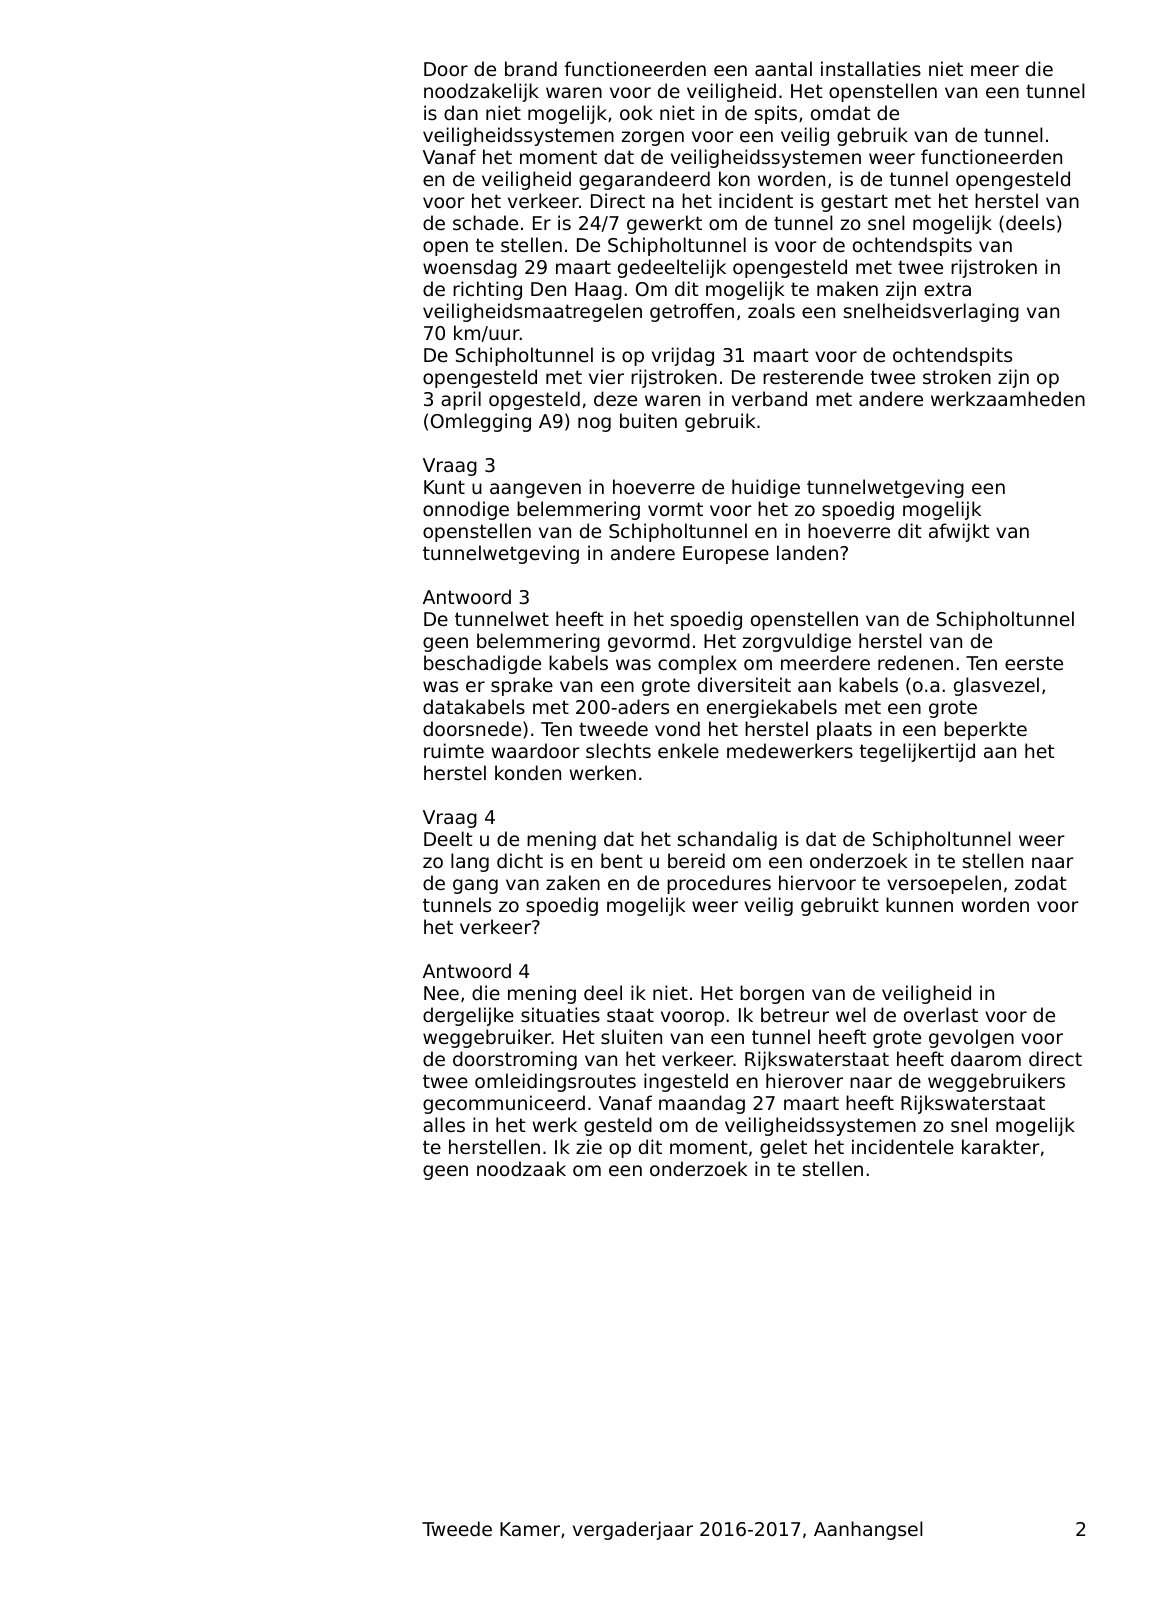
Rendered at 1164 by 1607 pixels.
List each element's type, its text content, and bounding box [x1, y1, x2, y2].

text De tunnelwet heeft in het spoedig openstellen van de Schipholtunnel geen belemmering gevormd. Het zorgvuldige herstel van de beschadigde kabels was complex om meerdere redenen. Ten eerste was er sprake van een grote diversiteit aan kabels (o.a. glasvezel, datakabels met 200-aders en energiekabels met een grote doorsnede). Ten tweede vond het herstel plaats in een beperkte ruimte waardoor slechts enkele medewerkers tegelijkertijd aan het herstel konden werken. [422, 609, 1087, 785]
text Vraag 4 [422, 807, 1087, 829]
text Antwoord 3 [422, 587, 1087, 609]
text Nee, die mening deel ik niet. Het borgen van de veiligheid in dergelijke situaties staat voorop. Ik betreur wel de overlast voor de weggebruiker. Het sluiten van een tunnel heeft grote gevolgen voor de doorstroming van het verkeer. Rijkswaterstaat heeft daarom direct twee omleidingsroutes ingesteld en hierover naar de weggebruikers gecommuniceerd. Vanaf maandag 27 maart heeft Rijkswaterstaat alles in het werk gesteld om de veiligheidssystemen zo snel mogelijk te herstellen. Ik zie op dit moment, gelet het incidentele karakter, geen noodzaak om een onderzoek in te stellen. [422, 983, 1087, 1181]
text Deelt u de mening dat het schandalig is dat de Schipholtunnel weer zo lang dicht is en bent u bereid om een onderzoek in te stellen naar de gang van zaken en de procedures hiervoor te versoepelen, zodat tunnels zo spoedig mogelijk weer veilig gebruikt kunnen worden voor het verkeer? [422, 829, 1087, 939]
text Kunt u aangeven in hoeverre de huidige tunnelwetgeving een onnodige belemmering vormt voor het zo spoedig mogelijk openstellen van de Schipholtunnel en in hoeverre dit afwijkt van tunnelwetgeving in andere Europese landen? [422, 477, 1087, 565]
text De Schipholtunnel is op vrijdag 31 maart voor de ochtendspits opengesteld met vier rijstroken. De resterende twee stroken zijn op 3 april opgesteld, deze waren in verband met andere werkzaamheden (Omlegging A9) nog buiten gebruik. [422, 345, 1087, 433]
text Vraag 3 [422, 455, 1087, 477]
text Antwoord 4 [422, 961, 1087, 983]
text Door de brand functioneerden een aantal installaties niet meer die noodzakelijk waren voor de veiligheid. Het openstellen van een tunnel is dan niet mogelijk, ook niet in de spits, omdat de veiligheidssystemen zorgen voor een veilig gebruik van de tunnel. Vanaf het moment dat de veiligheidssystemen weer functioneerden en de veiligheid gegarandeerd kon worden, is de tunnel opengesteld voor het verkeer. Direct na het incident is gestart met het herstel van de schade. Er is 24/7 gewerkt om de tunnel zo snel mogelijk (deels) open te stellen. De Schipholtunnel is voor de ochtendspits van woensdag 29 maart gedeeltelijk opengesteld met twee rijstroken in de richting Den Haag. Om dit mogelijk te maken zijn extra veiligheidsmaatregelen getroffen, zoals een snelheidsverlaging van 70 km/uur. [422, 59, 1087, 345]
